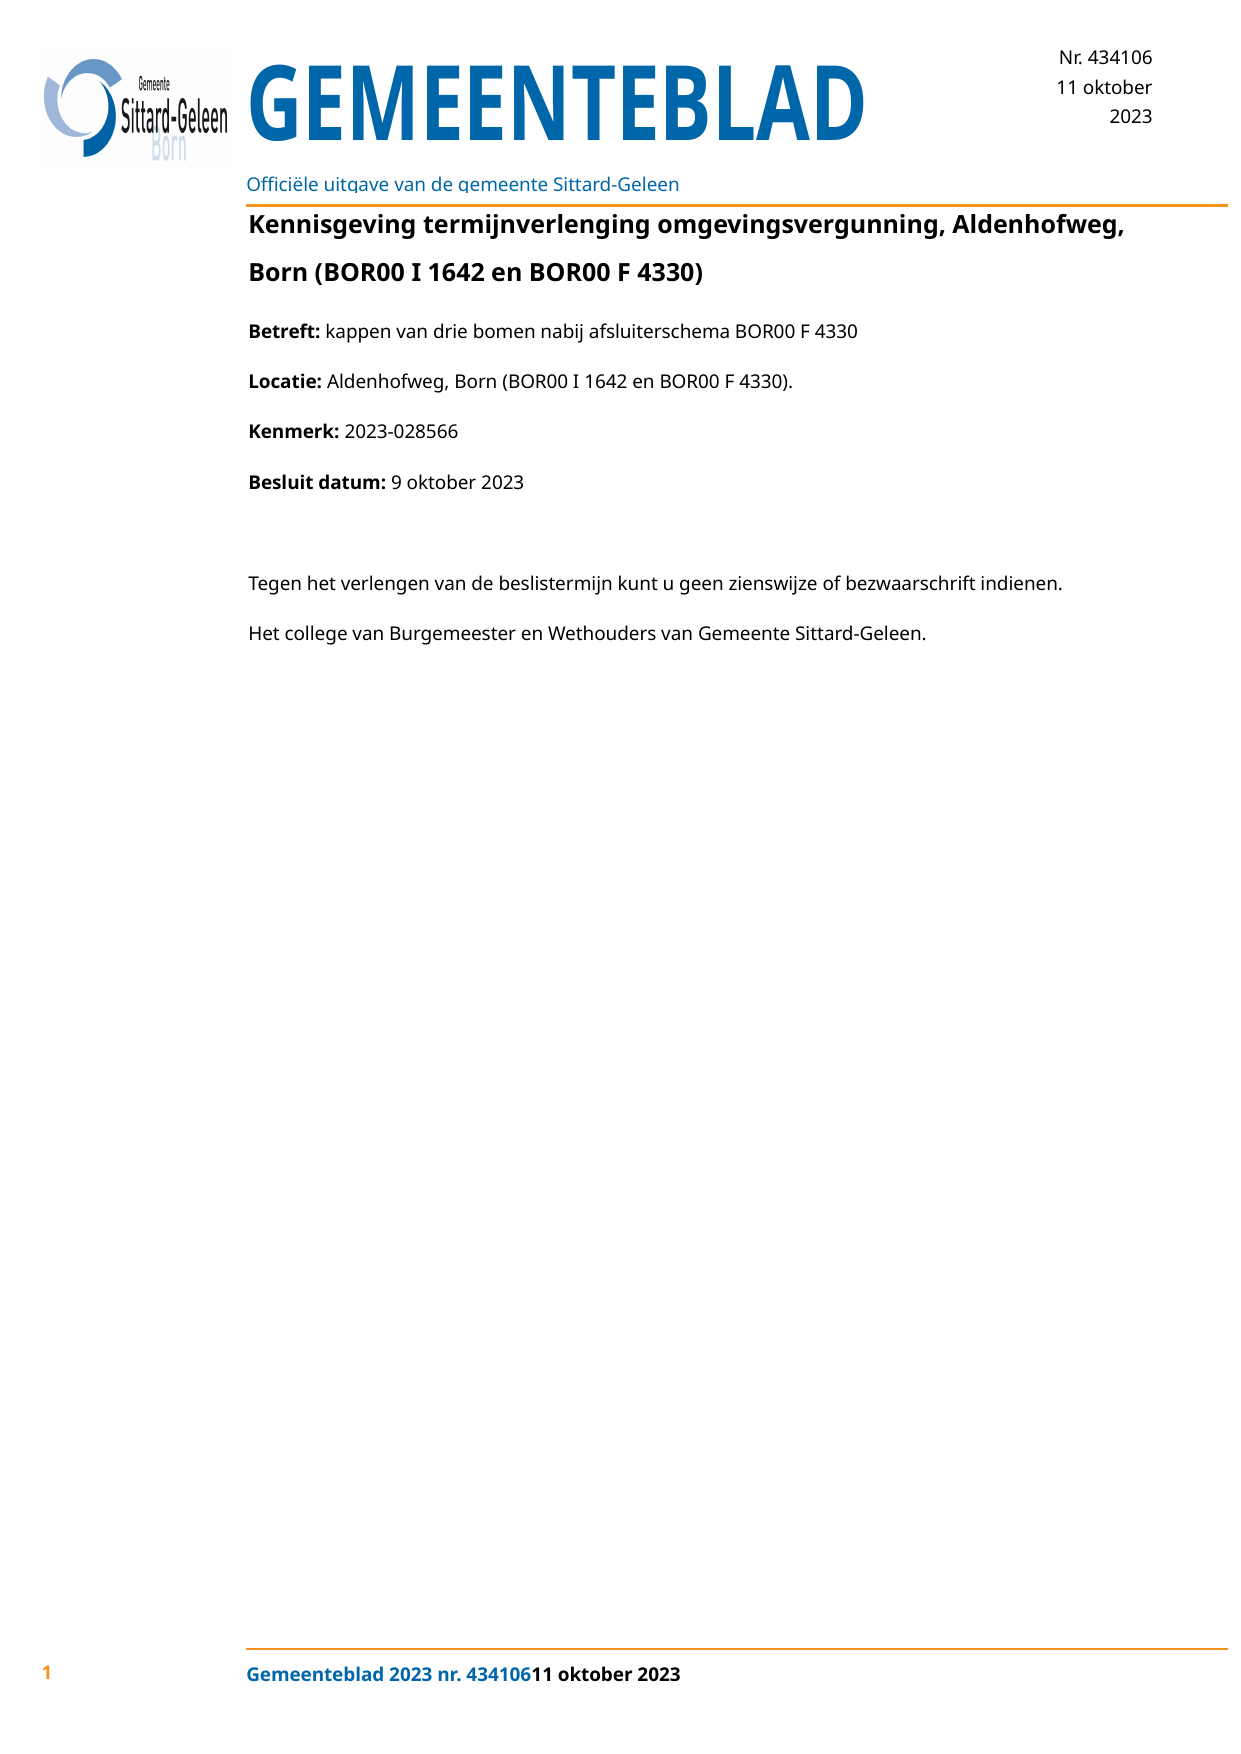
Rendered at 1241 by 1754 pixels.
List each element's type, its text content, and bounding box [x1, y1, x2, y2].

text Tegen het verlengen van de beslistermijn kunt u geen zienswijze of bezwaarschrift indienen. [248, 570, 1152, 596]
text Kennisgeving termijnverlenging omgevingsvergunning, Aldenhofweg, Born (BOR00 I 1642 en BOR00 F 4330) [248, 207, 1152, 288]
picture [41, 47, 231, 172]
text Betreft: kappen van drie bomen nabij afsluiterschema BOR00 F 4330 [248, 318, 1152, 344]
text Kenmerk: 2023-028566 [248, 419, 1152, 444]
text Het college van Burgemeester en Wethouders van Gemeente Sittard-Geleen. [248, 620, 1152, 646]
text Besluit datum: 9 oktober 2023 [248, 469, 1152, 495]
text Locatie: Aldenhofweg, Born (BOR00 I 1642 en BOR00 F 4330). [248, 368, 1152, 394]
